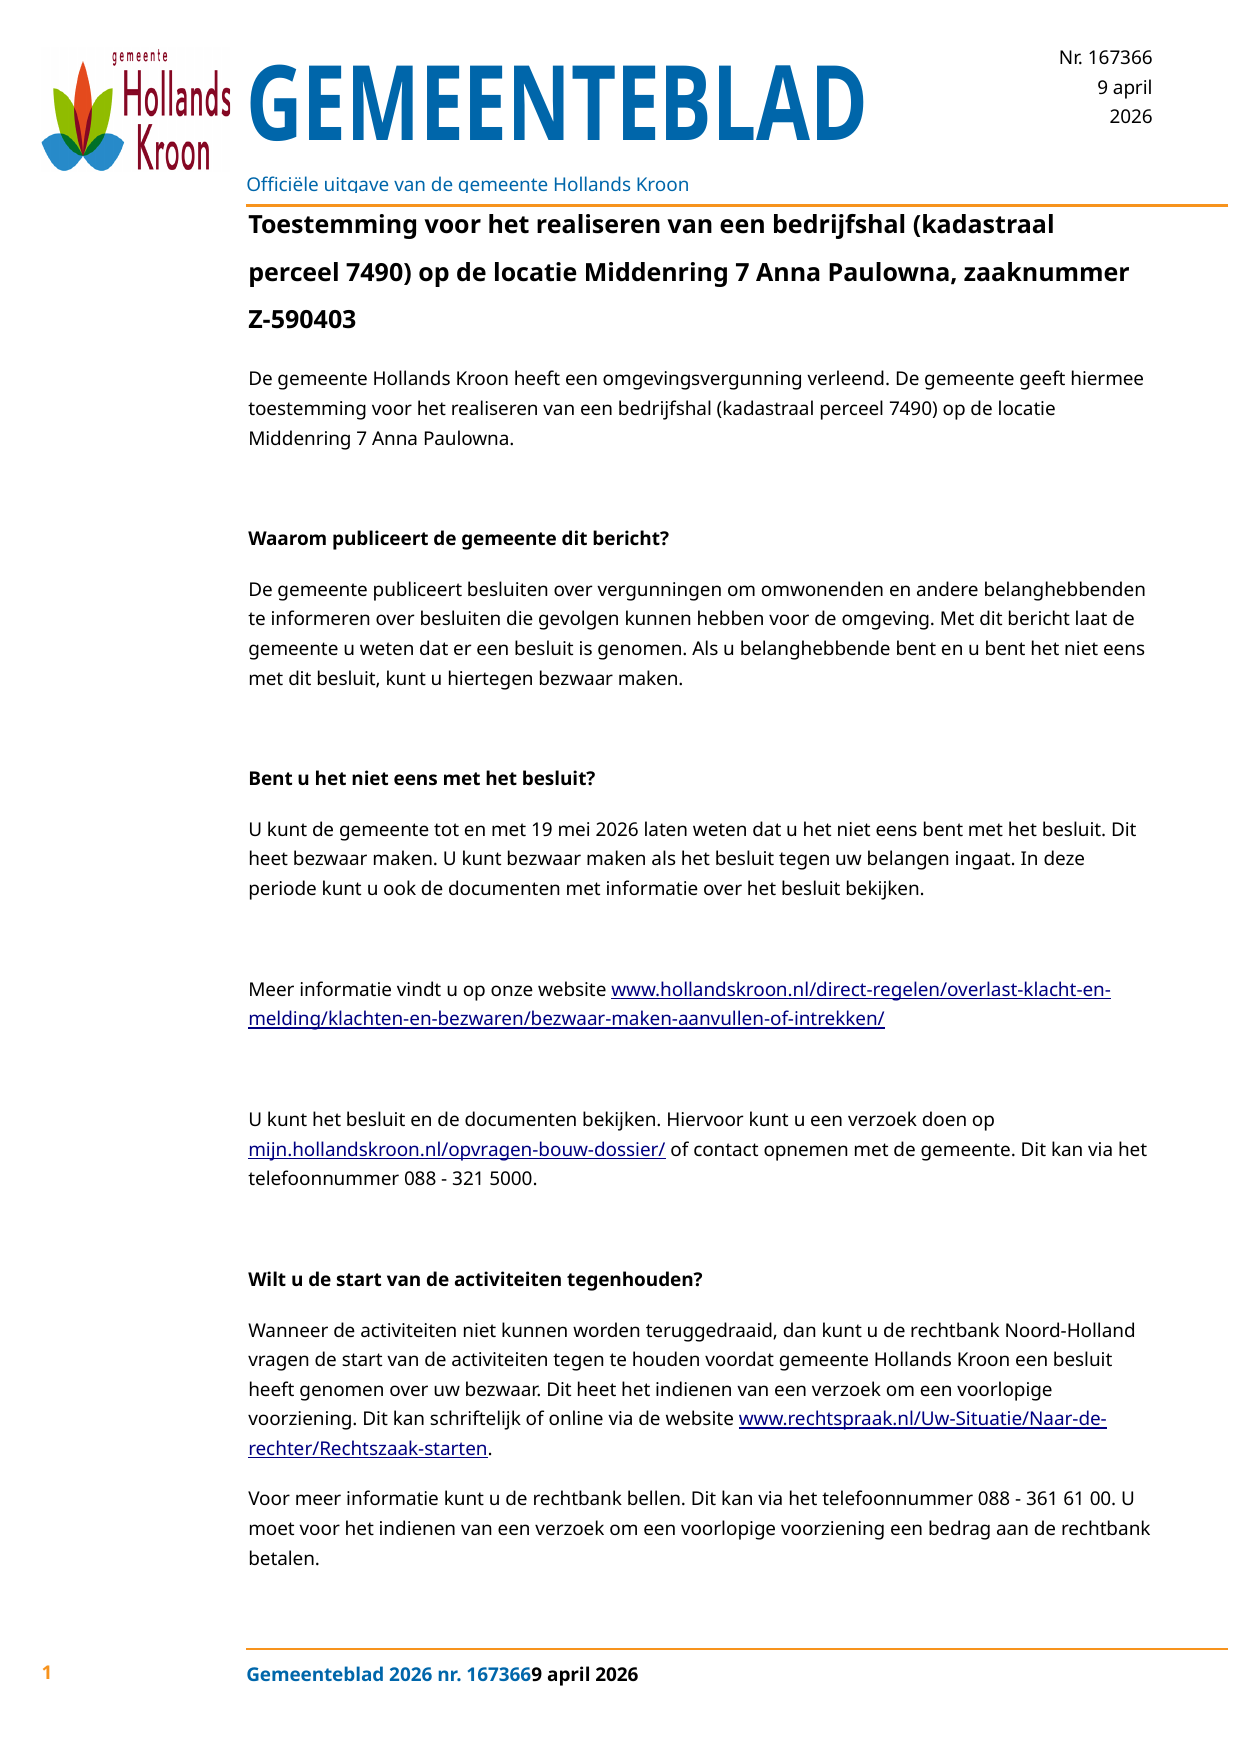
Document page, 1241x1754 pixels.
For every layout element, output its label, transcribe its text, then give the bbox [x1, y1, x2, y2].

text De gemeente publiceert besluiten over vergunningen om omwonenden en andere belanghebbenden te informeren over besluiten die gevolgen kunnen hebben voor de omgeving. Met dit bericht laat de gemeente u weten dat er een besluit is genomen. Als u belanghebbende bent en u bent het niet eens met dit besluit, kunt u hiertegen bezwaar maken. [248, 576, 1152, 690]
text Wilt u de start van de activiteiten tegenhouden? [248, 1266, 1152, 1292]
text Voor meer informatie kunt u de rechtbank bellen. Dit kan via het telefoonnummer 088 - 361 61 00. U moet voor het indienen van een verzoek om een voorlopige voorziening een bedrag aan de rechtbank betalen. [248, 1486, 1152, 1570]
text Toestemming voor het realiseren van een bedrijfshal (kadastraal perceel 7490) op de locatie Middenring 7 Anna Paulowna, zaaknummer Z-590403 [248, 207, 1152, 336]
text Waarom publiceert de gemeente dit bericht? [248, 526, 1152, 551]
text U kunt het besluit en de documenten bekijken. Hiervoor kunt u een verzoek doen op mijn.hollandskroon.nl/opvragen-bouw-dossier/ of contact opnemen met de gemeente. Dit kan via het telefoonnummer 088 - 321 5000. [248, 1106, 1152, 1191]
text De gemeente Hollands Kroon heeft een omgevingsvergunning verleend. De gemeente geeft hiermee toestemming voor het realiseren van een bedrijfshal (kadastraal perceel 7490) op de locatie Middenring 7 Anna Paulowna. [248, 366, 1152, 450]
text Meer informatie vindt u op onze website www.hollandskroon.nl/direct-regelen/overlast-klacht-en-melding/klachten-en-bezwaren/bezwaar-maken-aanvullen-of-intrekken/ [248, 976, 1152, 1031]
text U kunt de gemeente tot en met 19 mei 2026 laten weten dat u het niet eens bent met het besluit. Dit heet bezwaar maken. U kunt bezwaar maken als het besluit tegen uw belangen ingaat. In deze periode kunt u ook de documenten met informatie over het besluit bekijken. [248, 816, 1152, 901]
text Bent u het niet eens met het besluit? [248, 766, 1152, 791]
text Wanneer de activiteiten niet kunnen worden teruggedraaid, dan kunt u de rechtbank Noord-Holland vragen de start van de activiteiten tegen te houden voordat gemeente Hollands Kroon een besluit heeft genomen over uw bezwaar. Dit heet het indienen van een verzoek om een voorlopige voorziening. Dit kan schriftelijk of online via de website www.rechtspraak.nl/Uw-Situatie/Naar-de-rechter/Rechtszaak-starten. [248, 1317, 1152, 1461]
picture [41, 47, 231, 172]
